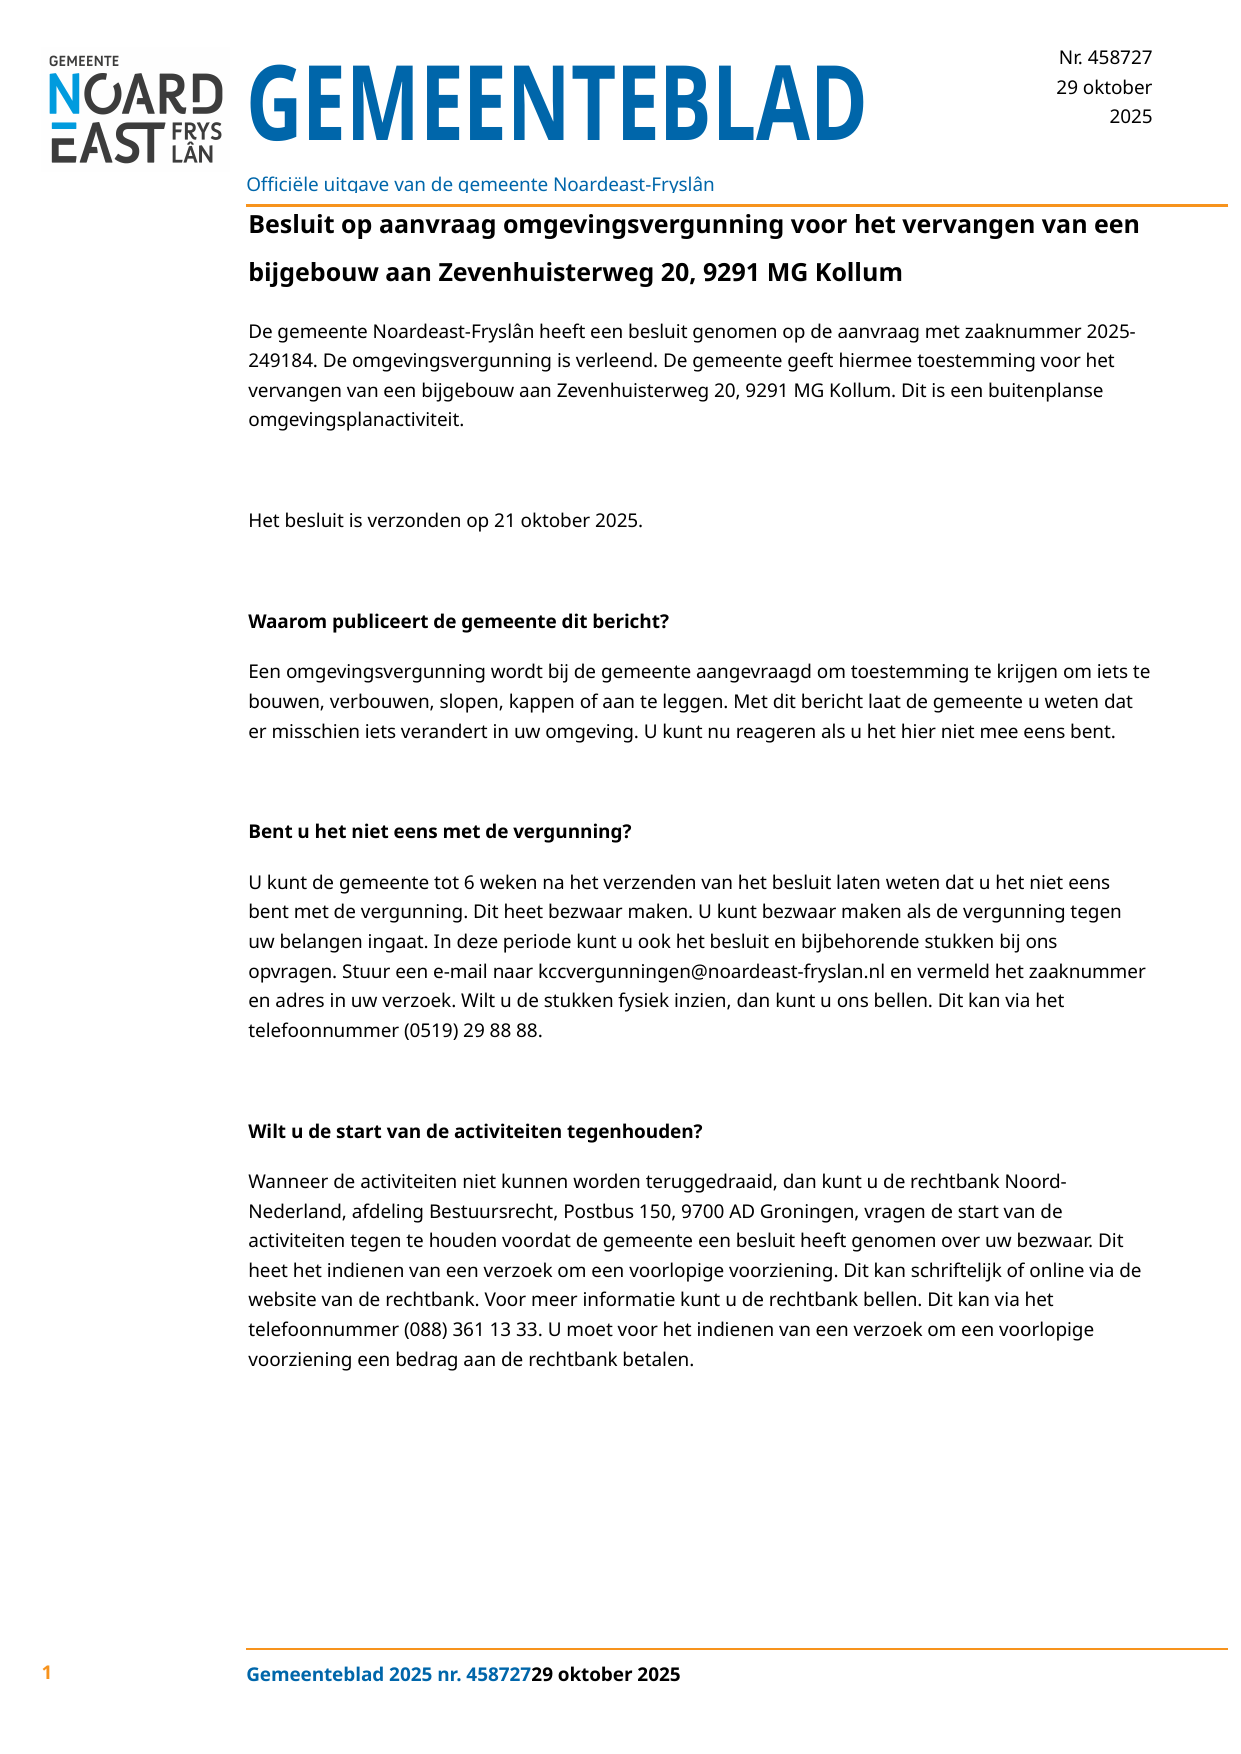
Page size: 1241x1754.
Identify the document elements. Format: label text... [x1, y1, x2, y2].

text Wanneer de activiteiten niet kunnen worden teruggedraaid, dan kunt u de rechtbank Noord-Nederland, afdeling Bestuursrecht, Postbus 150, 9700 AD Groningen, vragen de start van de activiteiten tegen te houden voordat de gemeente een besluit heeft genomen over uw bezwaar. Dit heet het indienen van een verzoek om een voorlopige voorziening. Dit kan schriftelijk of online via de website van de rechtbank. Voor meer informatie kunt u de rechtbank bellen. Dit kan via het telefoonnummer (088) 361 13 33. U moet voor het indienen van een verzoek om een voorlopige voorziening een bedrag aan de rechtbank betalen. [248, 1168, 1152, 1372]
text Waarom publiceert de gemeente dit bericht? [248, 608, 1152, 634]
picture [41, 47, 231, 172]
text De gemeente Noardeast-Fryslân heeft een besluit genomen op de aanvraag met zaaknummer 2025-249184. De omgevingsvergunning is verleend. De gemeente geeft hiermee toestemming voor het vervangen van een bijgebouw aan Zevenhuisterweg 20, 9291 MG Kollum. Dit is een buitenplanse omgevingsplanactiviteit. [248, 318, 1152, 432]
text Het besluit is verzonden op 21 oktober 2025. [248, 507, 1152, 533]
text Bent u het niet eens met de vergunning? [248, 819, 1152, 844]
text Besluit op aanvraag omgevingsvergunning voor het vervangen van een bijgebouw aan Zevenhuisterweg 20, 9291 MG Kollum [248, 207, 1152, 288]
text Een omgevingsvergunning wordt bij de gemeente aangevraagd om toestemming te krijgen om iets te bouwen, verbouwen, slopen, kappen of aan te leggen. Met dit bericht laat de gemeente u weten dat er misschien iets verandert in uw omgeving. U kunt nu reageren als u het hier niet mee eens bent. [248, 659, 1152, 744]
text Wilt u de start van de activiteiten tegenhouden? [248, 1118, 1152, 1144]
text U kunt de gemeente tot 6 weken na het verzenden van het besluit laten weten dat u het niet eens bent met de vergunning. Dit heet bezwaar maken. U kunt bezwaar maken als de vergunning tegen uw belangen ingaat. In deze periode kunt u ook het besluit en bijbehorende stukken bij ons opvragen. Stuur een e-mail naar kccvergunningen@noardeast-fryslan.nl en vermeld het zaaknummer en adres in uw verzoek. Wilt u de stukken fysiek inzien, dan kunt u ons bellen. Dit kan via het telefoonnummer (0519) 29 88 88. [248, 869, 1152, 1043]
